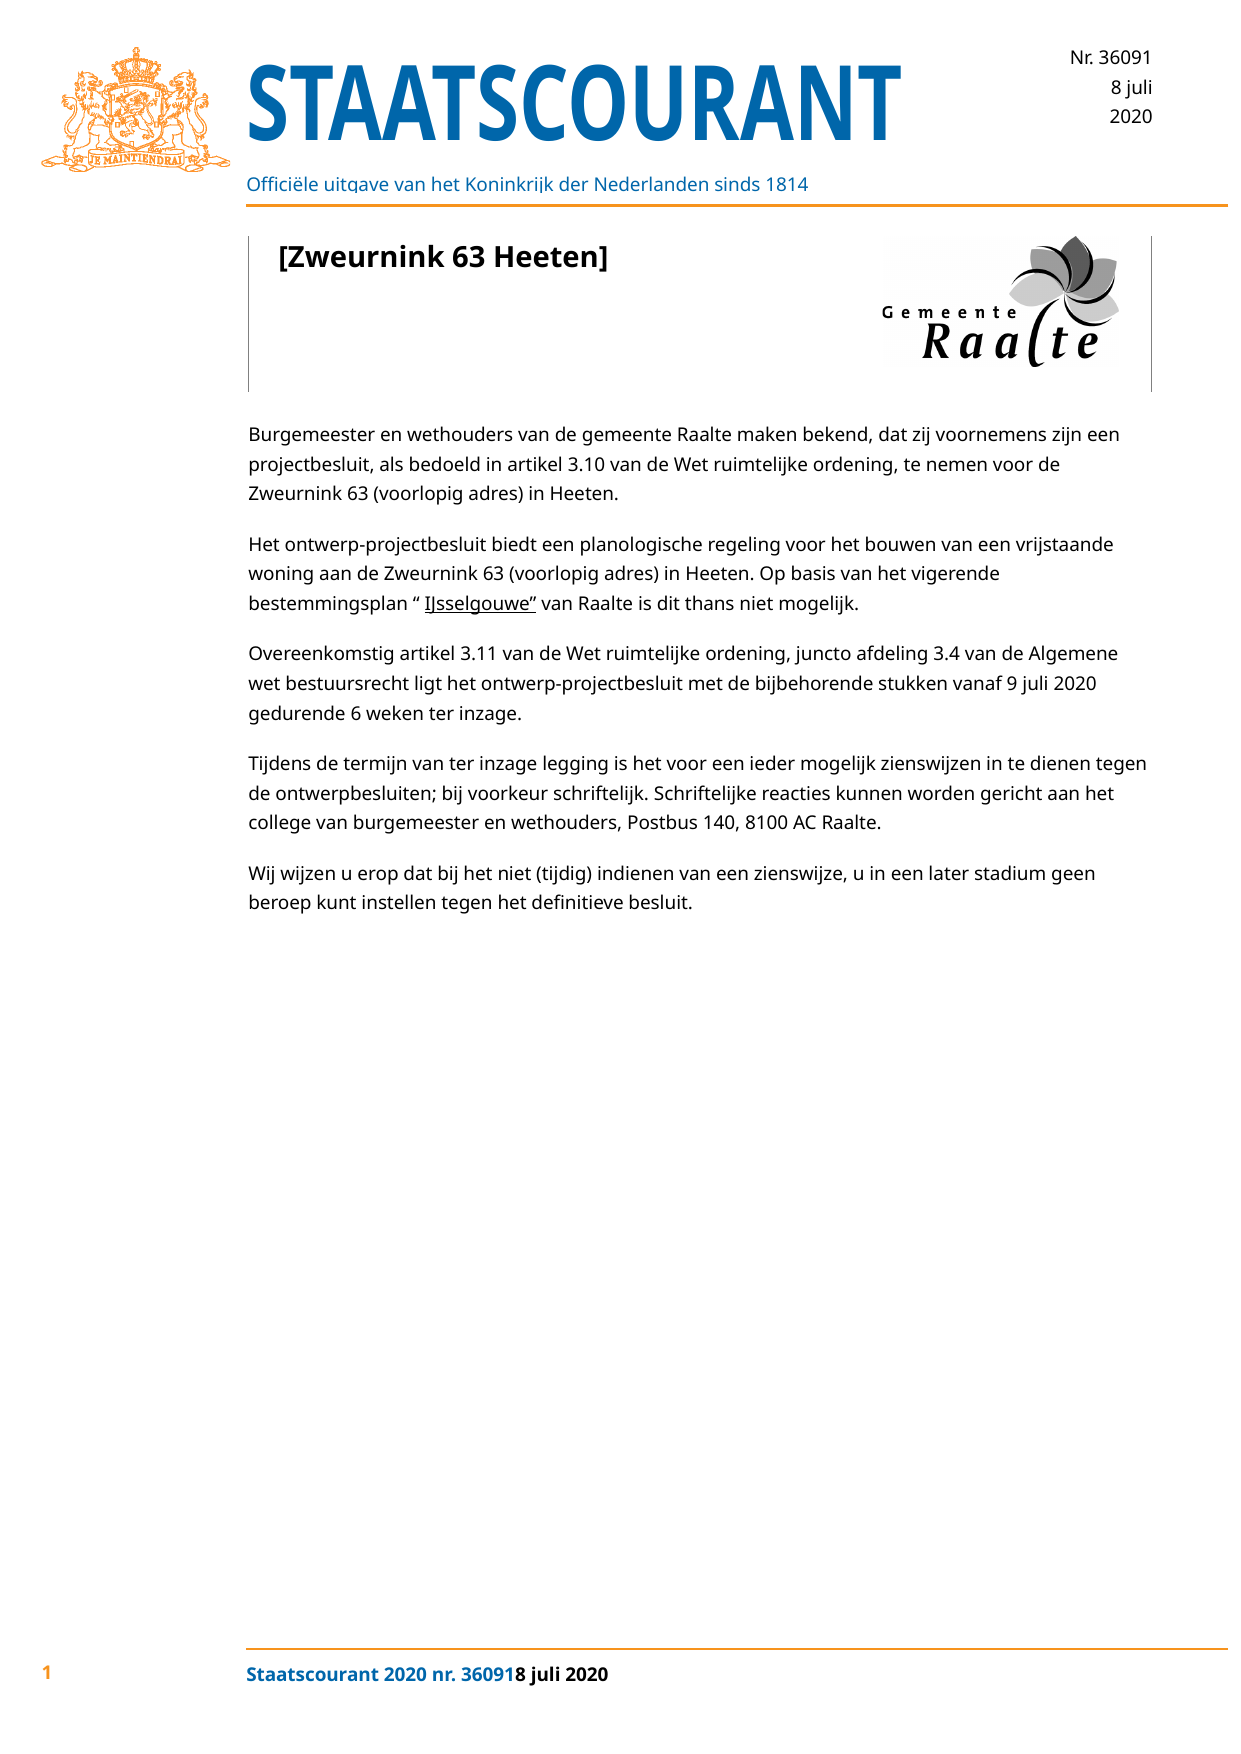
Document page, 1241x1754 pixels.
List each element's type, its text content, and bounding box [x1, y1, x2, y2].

text Overeenkomstig artikel 3.11 van de Wet ruimtelijke ordening, juncto afdeling 3.4 van de Algemene wet bestuursrecht ligt het ontwerp-projectbesluit met de bijbehorende stukken vanaf 9 juli 2020 gedurende 6 weken ter inzage. [248, 641, 1152, 725]
text Burgemeester en wethouders van de gemeente Raalte maken bekend, dat zij voornemens zijn een projectbesluit, als bedoeld in artikel 3.10 van de Wet ruimtelijke ordening, te nemen voor de Zweurnink 63 (voorlopig adres) in Heeten. [248, 421, 1152, 506]
table_header [850, 236, 1151, 392]
table_header [Zweurnink 63 Heeten] [249, 236, 850, 392]
text Het ontwerp-projectbesluit biedt een planologische regeling voor het bouwen van een vrijstaande woning aan de Zweurnink 63 (voorlopig adres) in Heeten. Op basis van het vigerende bestemmingsplan “ IJsselgouwe” van Raalte is dit thans niet mogelijk. [248, 531, 1152, 616]
picture [882, 236, 1119, 367]
text Wij wijzen u erop dat bij het niet (tijdig) indienen van een zienswijze, u in een later stadium geen beroep kunt instellen tegen het definitieve besluit. [248, 860, 1152, 915]
picture [41, 47, 231, 172]
text Tijdens de termijn van ter inzage legging is het voor een ieder mogelijk zienswijzen in te dienen tegen de ontwerpbesluiten; bij voorkeur schriftelijk. Schriftelijke reacties kunnen worden gericht aan het college van burgemeester en wethouders, Postbus 140, 8100 AC Raalte. [248, 750, 1152, 835]
